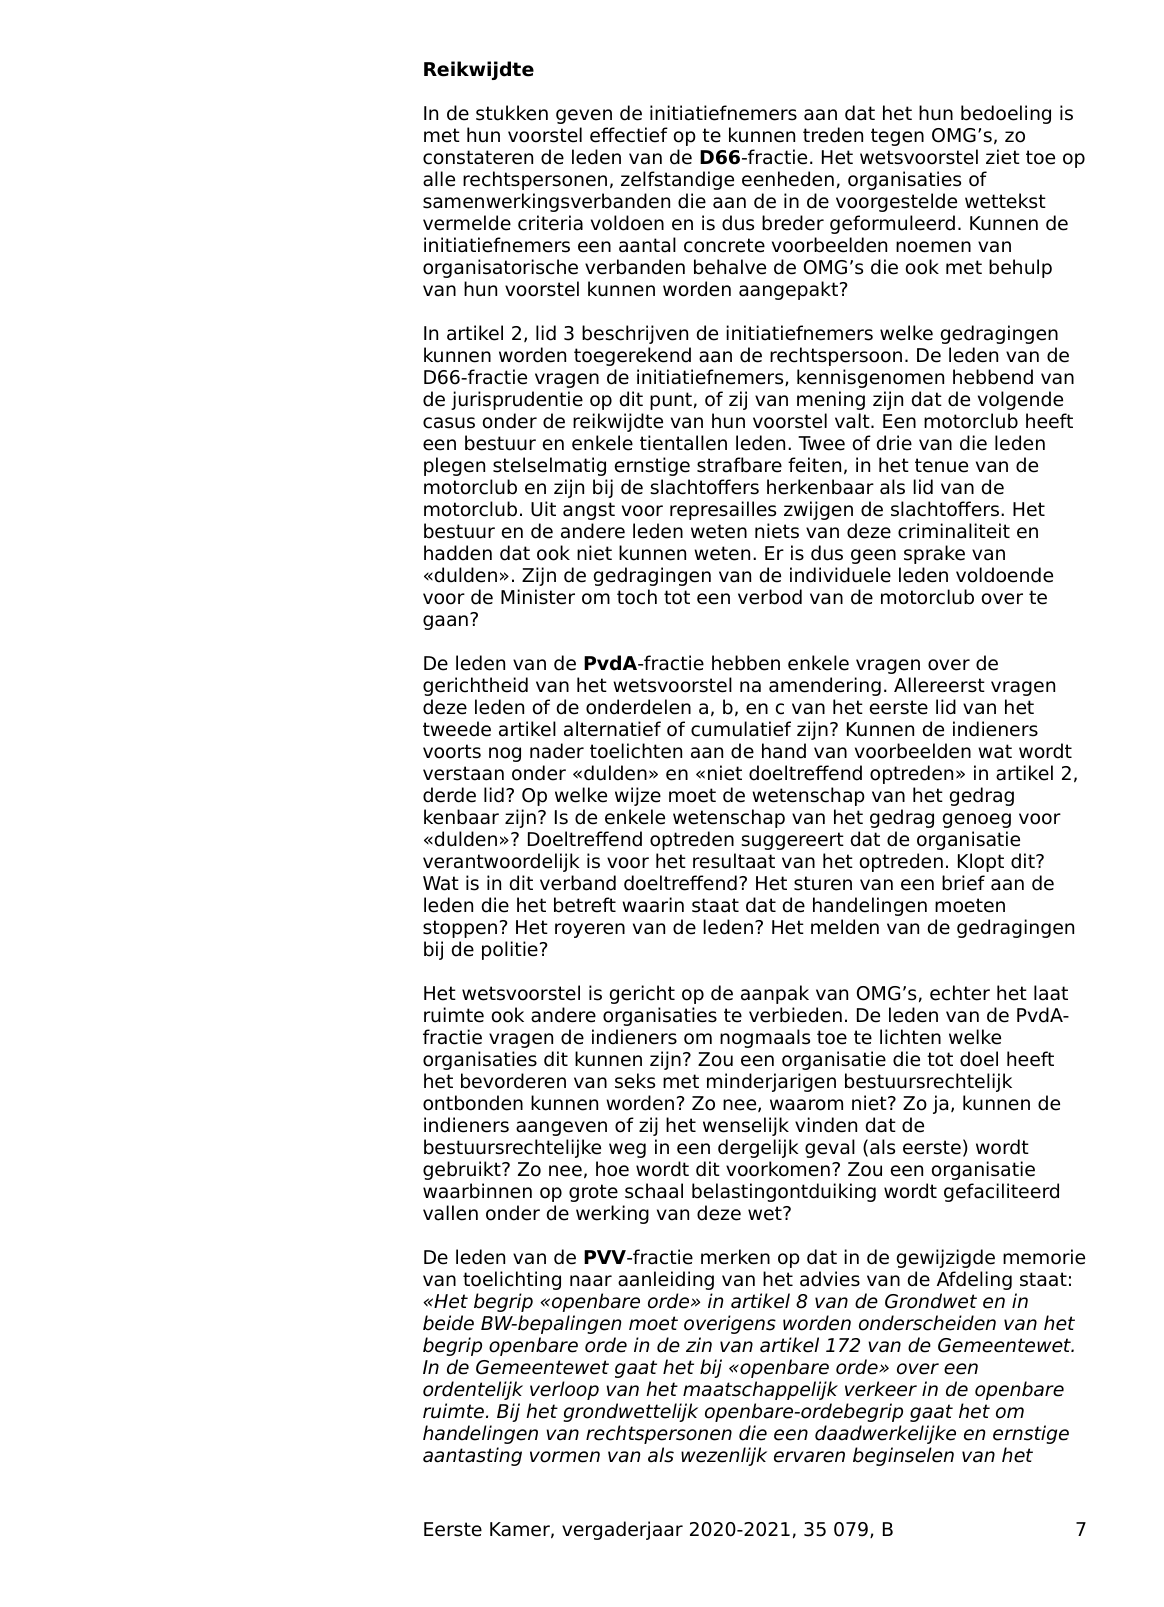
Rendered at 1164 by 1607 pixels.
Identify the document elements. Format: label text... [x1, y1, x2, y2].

subtitle Reikwijdte [422, 59, 1087, 81]
text De leden van de PVV-fractie merken op dat in de gewijzigde memorie van toelichting naar aanleiding van het advies van de Afdeling staat: «Het begrip «openbare orde» in artikel 8 van de Grondwet en in beide BW-bepalingen moet overigens worden onderscheiden van het begrip openbare orde in de zin van artikel 172 van de Gemeentewet. In de Gemeentewet gaat het bij «openbare orde» over een ordentelijk verloop van het maatschappelijk verkeer in de openbare ruimte. Bij het grondwettelijk openbare-ordebegrip gaat het om handelingen van rechtspersonen die een daadwerkelijke en ernstige aantasting vormen van als wezenlijk ervaren beginselen van het [422, 1247, 1087, 1467]
text In de stukken geven de initiatiefnemers aan dat het hun bedoeling is met hun voorstel effectief op te kunnen treden tegen OMG’s, zo constateren de leden van de D66-fractie. Het wetsvoorstel ziet toe op alle rechtspersonen, zelfstandige eenheden, organisaties of samenwerkingsverbanden die aan de in de voorgestelde wettekst vermelde criteria voldoen en is dus breder geformuleerd. Kunnen de initiatiefnemers een aantal concrete voorbeelden noemen van organisatorische verbanden behalve de OMG’s die ook met behulp van hun voorstel kunnen worden aangepakt? [422, 103, 1087, 301]
text Het wetsvoorstel is gericht op de aanpak van OMG’s, echter het laat ruimte ook andere organisaties te verbieden. De leden van de PvdA-fractie vragen de indieners om nogmaals toe te lichten welke organisaties dit kunnen zijn? Zou een organisatie die tot doel heeft het bevorderen van seks met minderjarigen bestuursrechtelijk ontbonden kunnen worden? Zo nee, waarom niet? Zo ja, kunnen de indieners aangeven of zij het wenselijk vinden dat de bestuursrechtelijke weg in een dergelijk geval (als eerste) wordt gebruikt? Zo nee, hoe wordt dit voorkomen? Zou een organisatie waarbinnen op grote schaal belastingontduiking wordt gefaciliteerd vallen onder de werking van deze wet? [422, 983, 1087, 1225]
text In artikel 2, lid 3 beschrijven de initiatiefnemers welke gedragingen kunnen worden toegerekend aan de rechtspersoon. De leden van de D66-fractie vragen de initiatiefnemers, kennisgenomen hebbend van de jurisprudentie op dit punt, of zij van mening zijn dat de volgende casus onder de reikwijdte van hun voorstel valt. Een motorclub heeft een bestuur en enkele tientallen leden. Twee of drie van die leden plegen stelselmatig ernstige strafbare feiten, in het tenue van de motorclub en zijn bij de slachtoffers herkenbaar als lid van de motorclub. Uit angst voor represailles zwijgen de slachtoffers. Het bestuur en de andere leden weten niets van deze criminaliteit en hadden dat ook niet kunnen weten. Er is dus geen sprake van «dulden». Zijn de gedragingen van de individuele leden voldoende voor de Minister om toch tot een verbod van de motorclub over te gaan? [422, 323, 1087, 631]
text De leden van de PvdA-fractie hebben enkele vragen over de gerichtheid van het wetsvoorstel na amendering. Allereerst vragen deze leden of de onderdelen a, b, en c van het eerste lid van het tweede artikel alternatief of cumulatief zijn? Kunnen de indieners voorts nog nader toelichten aan de hand van voorbeelden wat wordt verstaan onder «dulden» en «niet doeltreffend optreden» in artikel 2, derde lid? Op welke wijze moet de wetenschap van het gedrag kenbaar zijn? Is de enkele wetenschap van het gedrag genoeg voor «dulden»? Doeltreffend optreden suggereert dat de organisatie verantwoordelijk is voor het resultaat van het optreden. Klopt dit? Wat is in dit verband doeltreffend? Het sturen van een brief aan de leden die het betreft waarin staat dat de handelingen moeten stoppen? Het royeren van de leden? Het melden van de gedragingen bij de politie? [422, 653, 1087, 961]
